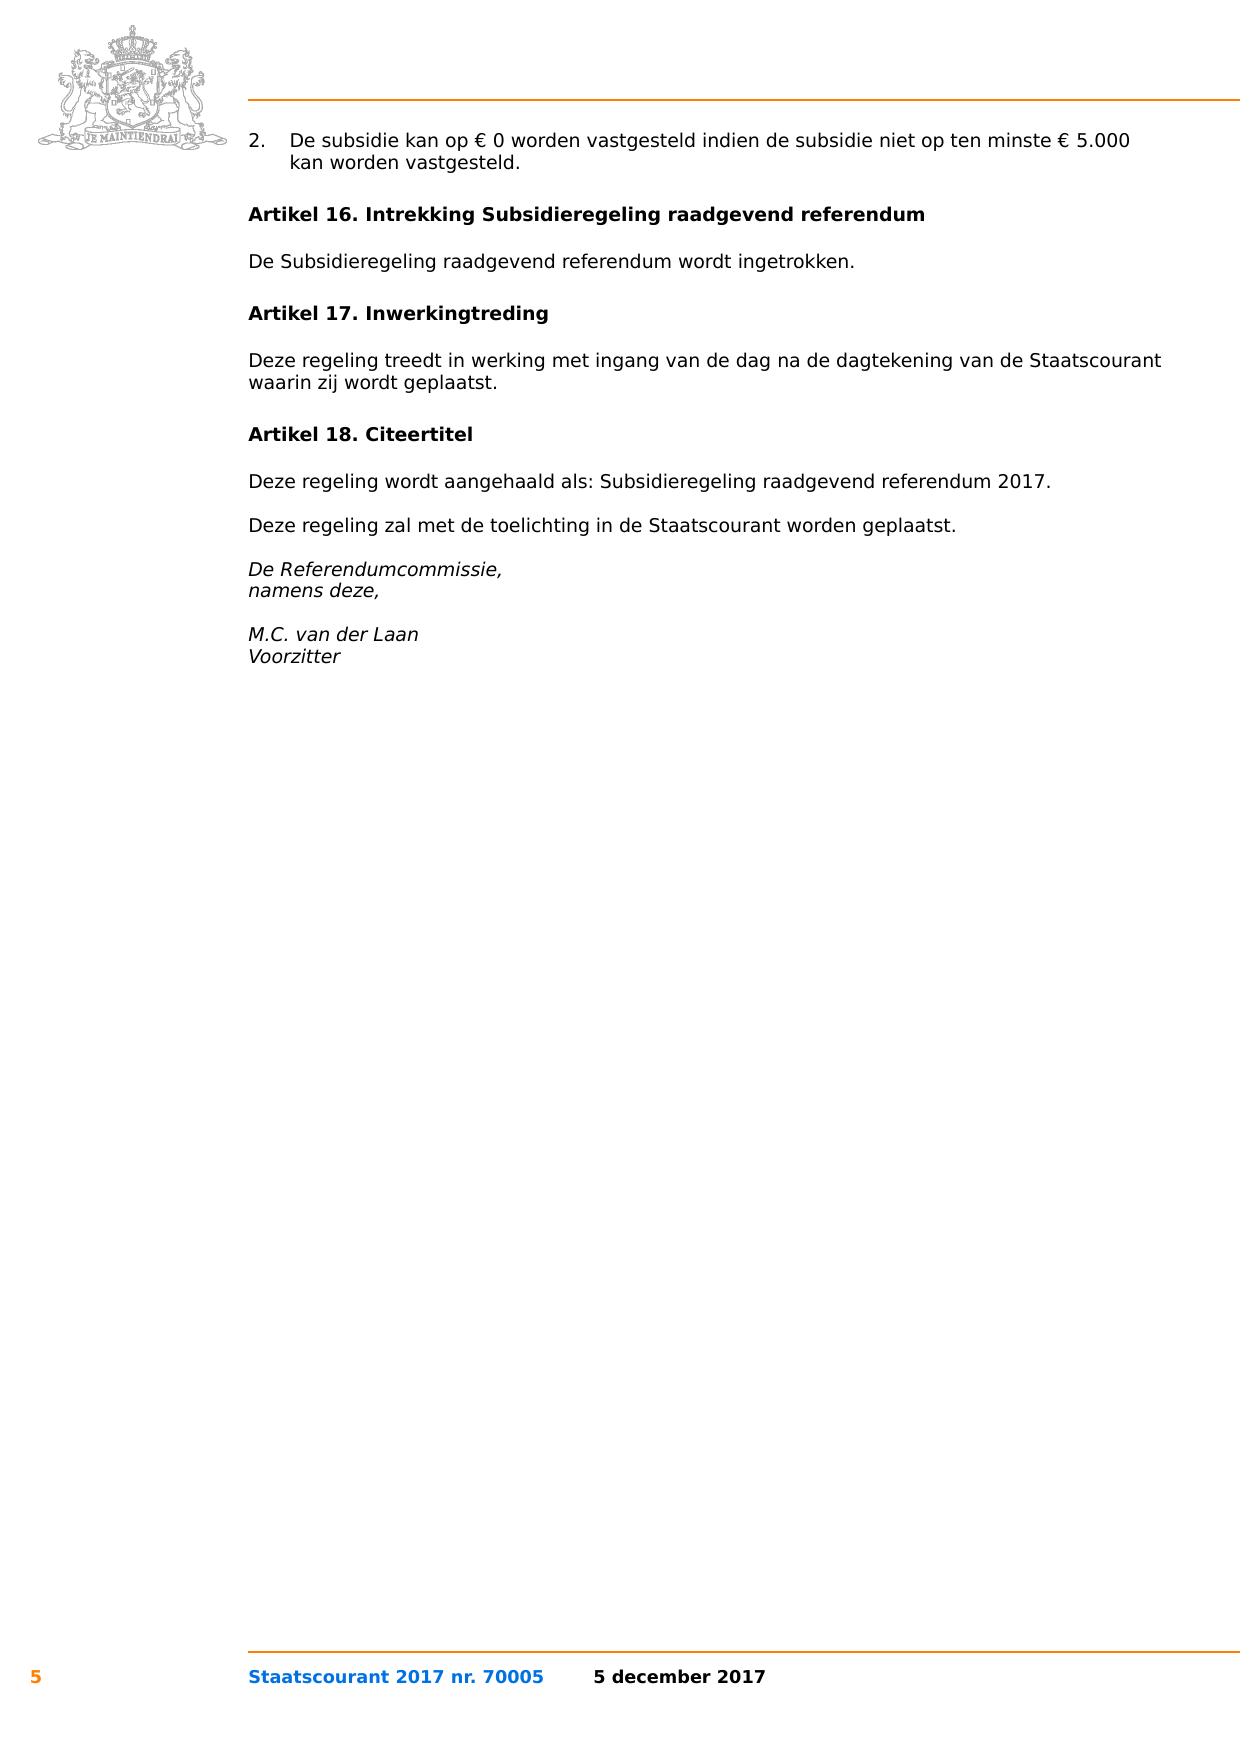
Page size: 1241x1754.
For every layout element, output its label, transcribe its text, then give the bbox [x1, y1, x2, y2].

text Deze regeling wordt aangehaald als: Subsidieregeling raadgevend referendum 2017. [248, 471, 1163, 493]
text Deze regeling treedt in werking met ingang van de dag na de dagtekening van de Staatscourant waarin zij wordt geplaatst. [248, 350, 1163, 394]
picture [38, 25, 227, 150]
subtitle Artikel 17. Inwerkingtreding [248, 303, 1163, 325]
subtitle Artikel 18. Citeertitel [248, 424, 1163, 446]
text 2. De subsidie kan op € 0 worden vastgesteld indien de subsidie niet op ten minste € 5.000 kan worden vastgesteld. [248, 130, 1163, 174]
text De Referendumcommissie, namens deze, M.C. van der Laan Voorzitter [248, 558, 1163, 668]
text Deze regeling zal met de toelichting in de Staatscourant worden geplaatst. [248, 514, 1163, 537]
text De Subsidieregeling raadgevend referendum wordt ingetrokken. [248, 251, 1163, 273]
subtitle Artikel 16. Intrekking Subsidieregeling raadgevend referendum [248, 204, 1163, 226]
